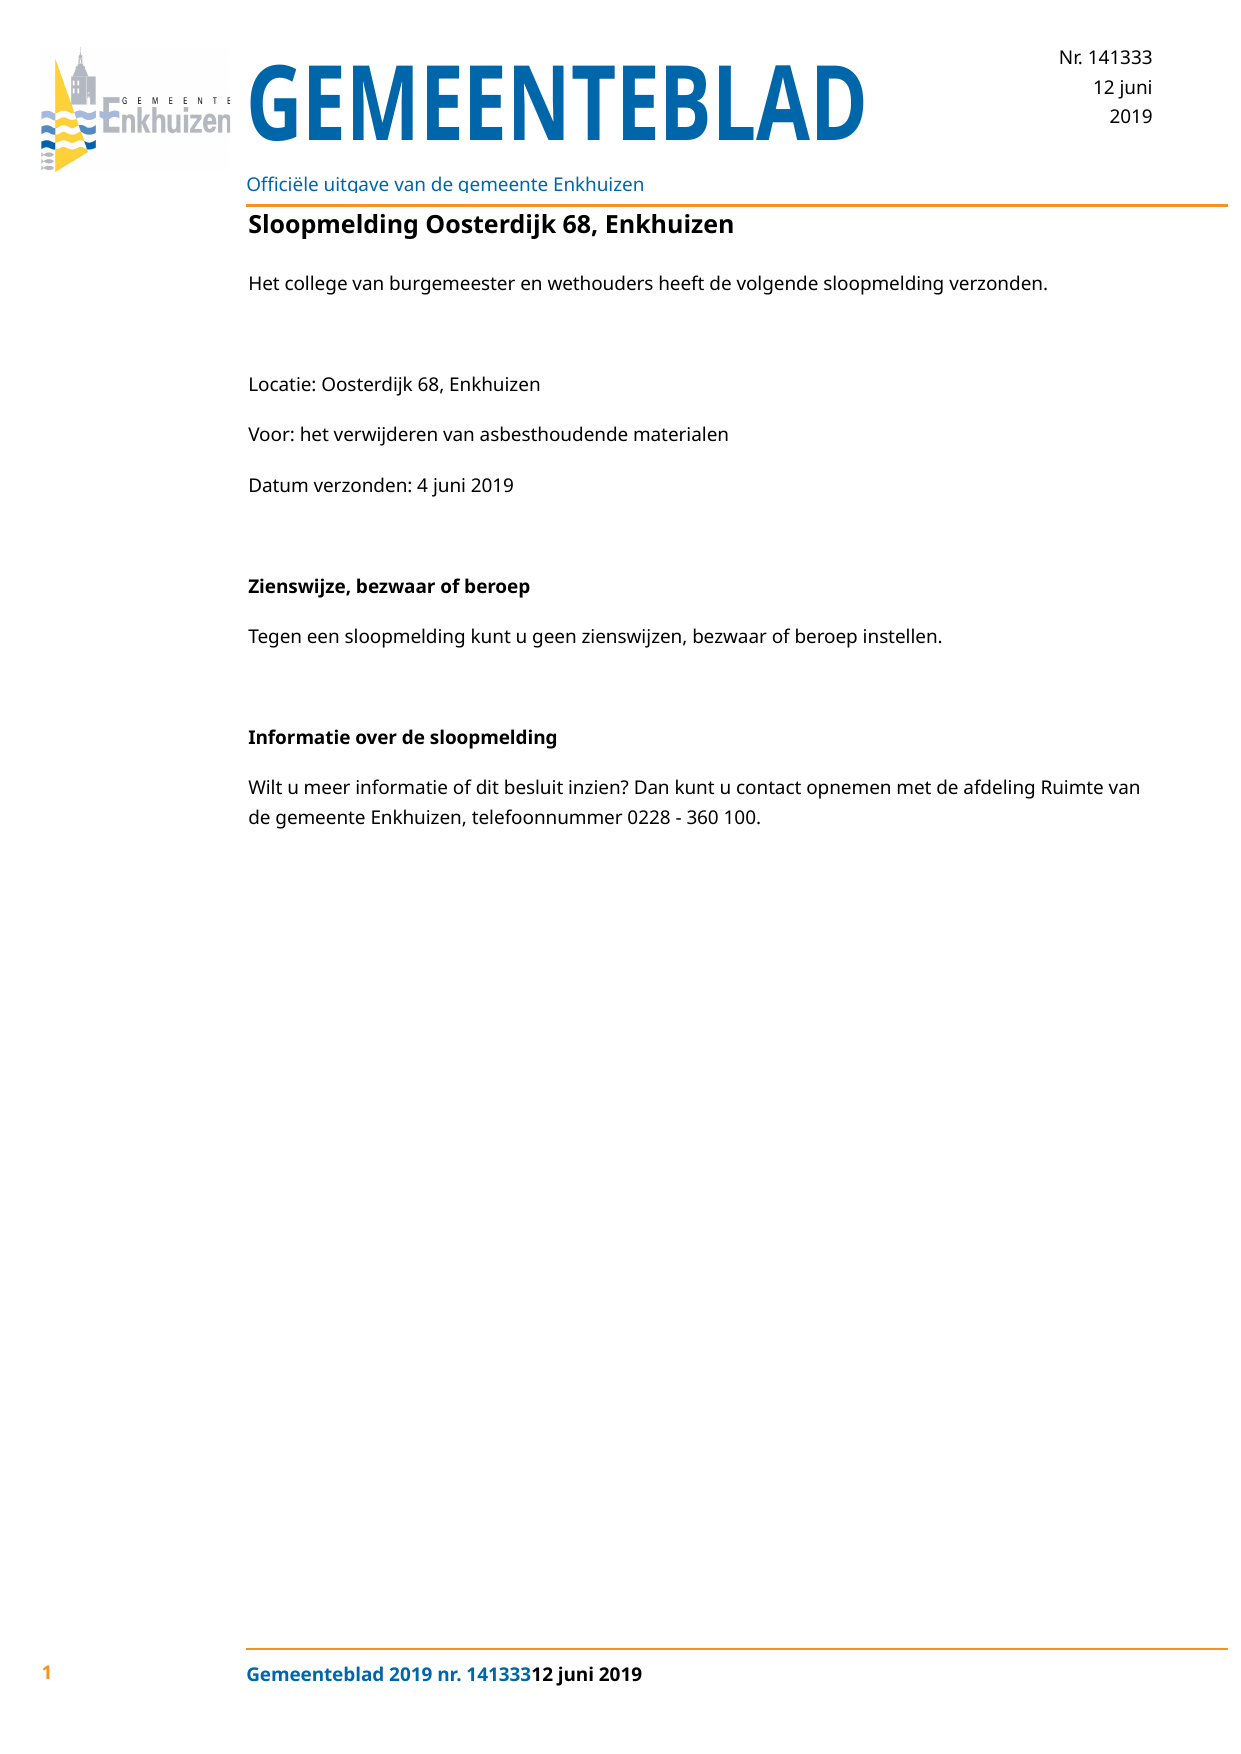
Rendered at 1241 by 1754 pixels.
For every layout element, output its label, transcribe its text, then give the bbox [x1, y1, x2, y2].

text Zienswijze, bezwaar of beroep [248, 573, 1152, 598]
text Wilt u meer informatie of dit besluit inzien? Dan kunt u contact opnemen met de afdeling Ruimte van de gemeente Enkhuizen, telefoonnummer 0228 - 360 100. [248, 774, 1152, 830]
text Locatie: Oosterdijk 68, Enkhuizen [248, 371, 1152, 397]
text Informatie over de sloopmelding [248, 724, 1152, 750]
text Voor: het verwijderen van asbesthoudende materialen [248, 422, 1152, 447]
text Het college van burgemeester en wethouders heeft de volgende sloopmelding verzonden. [248, 270, 1152, 296]
text Tegen een sloopmelding kunt u geen zienswijzen, bezwaar of beroep instellen. [248, 623, 1152, 649]
text Datum verzonden: 4 juni 2019 [248, 472, 1152, 498]
picture [41, 47, 231, 172]
text Sloopmelding Oosterdijk 68, Enkhuizen [248, 207, 1152, 241]
